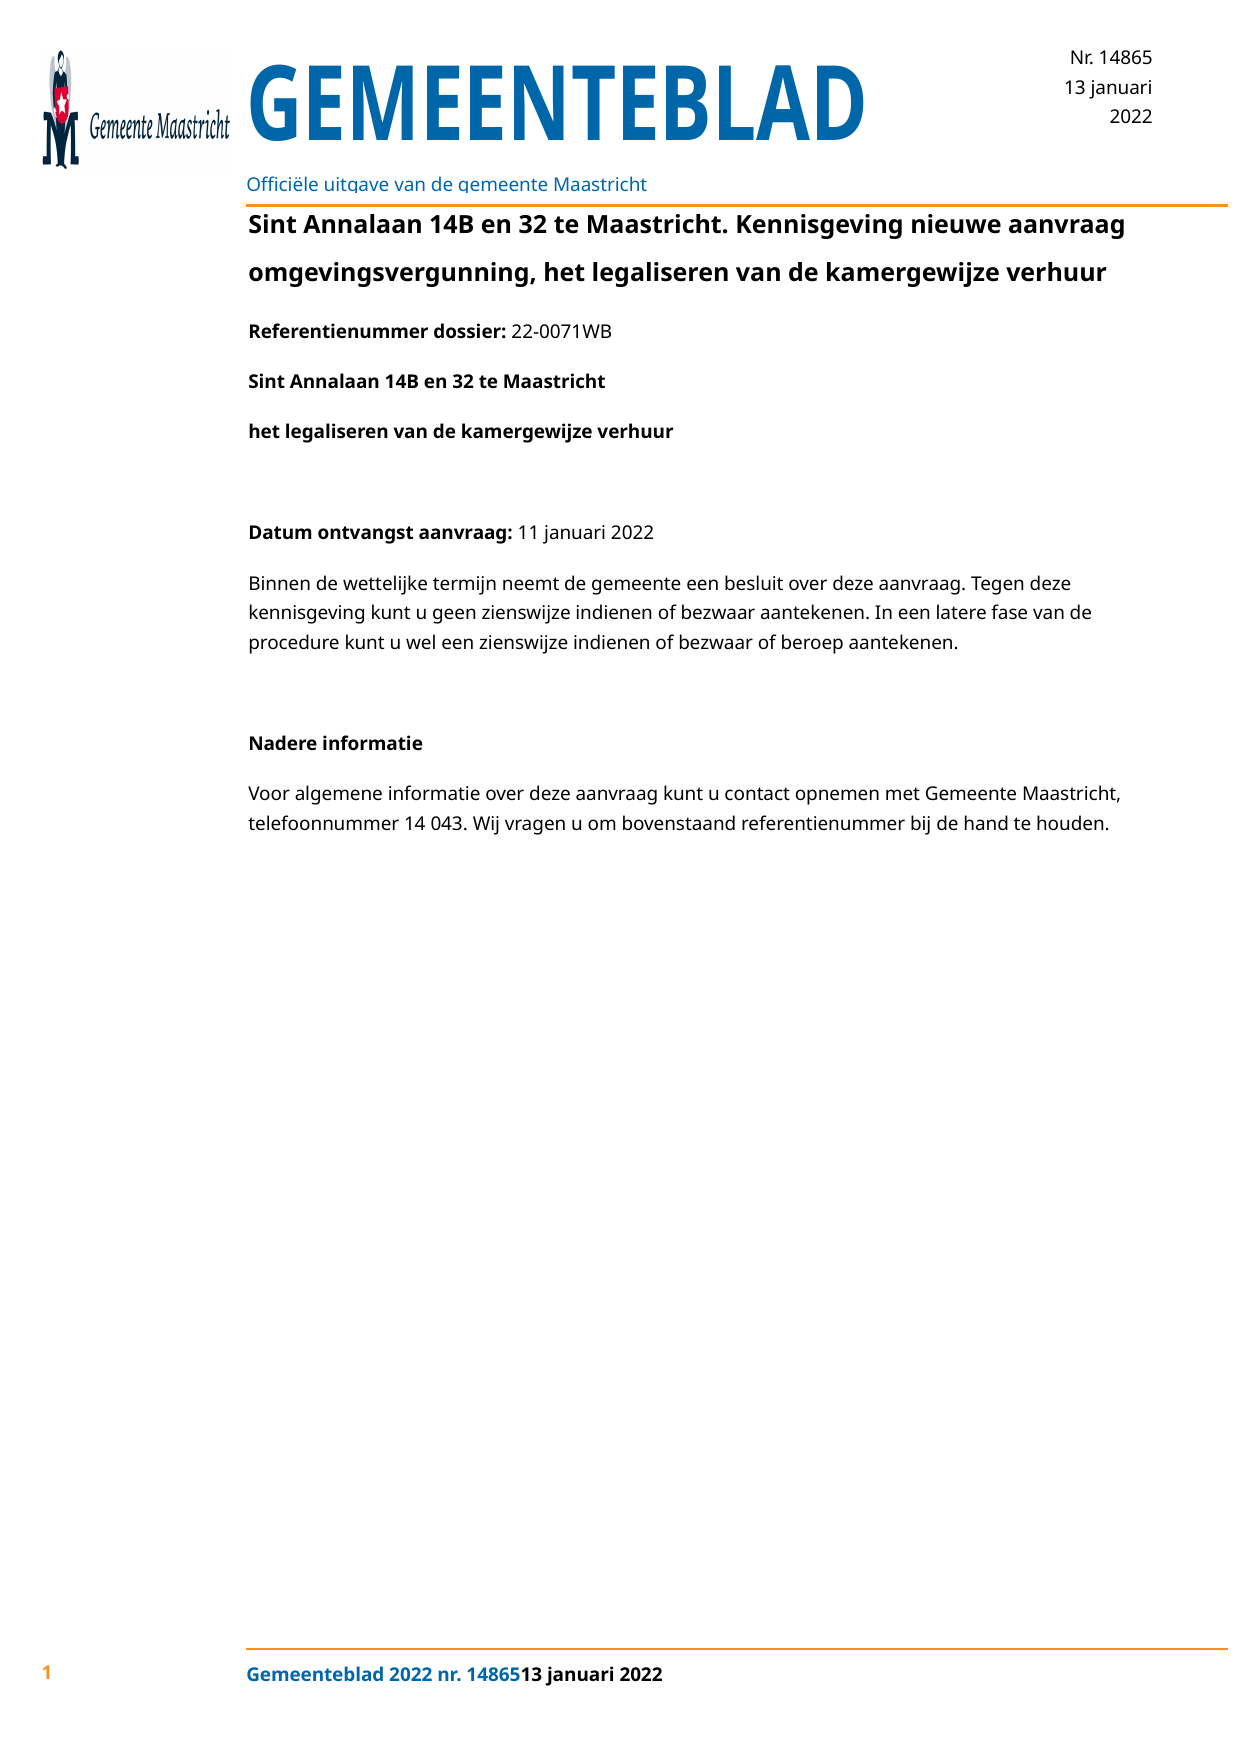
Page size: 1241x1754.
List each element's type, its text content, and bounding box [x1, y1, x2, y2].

text Nadere informatie [248, 730, 1152, 756]
picture [41, 47, 231, 172]
text het legaliseren van de kamergewijze verhuur [248, 419, 1152, 444]
text Datum ontvangst aanvraag: 11 januari 2022 [248, 519, 1152, 545]
text Voor algemene informatie over deze aanvraag kunt u contact opnemen met Gemeente Maastricht, telefoonnummer 14 043. Wij vragen u om bovenstaand referentienummer bij de hand te houden. [248, 780, 1152, 836]
text Sint Annalaan 14B en 32 te Maastricht [248, 368, 1152, 394]
text Binnen de wettelijke termijn neemt de gemeente een besluit over deze aanvraag. Tegen deze kennisgeving kunt u geen zienswijze indienen of bezwaar aantekenen. In een latere fase van de procedure kunt u wel een zienswijze indienen of bezwaar of beroep aantekenen. [248, 570, 1152, 655]
text Referentienummer dossier: 22-0071WB [248, 318, 1152, 344]
text Sint Annalaan 14B en 32 te Maastricht. Kennisgeving nieuwe aanvraag omgevingsvergunning, het legaliseren van de kamergewijze verhuur [248, 207, 1152, 288]
